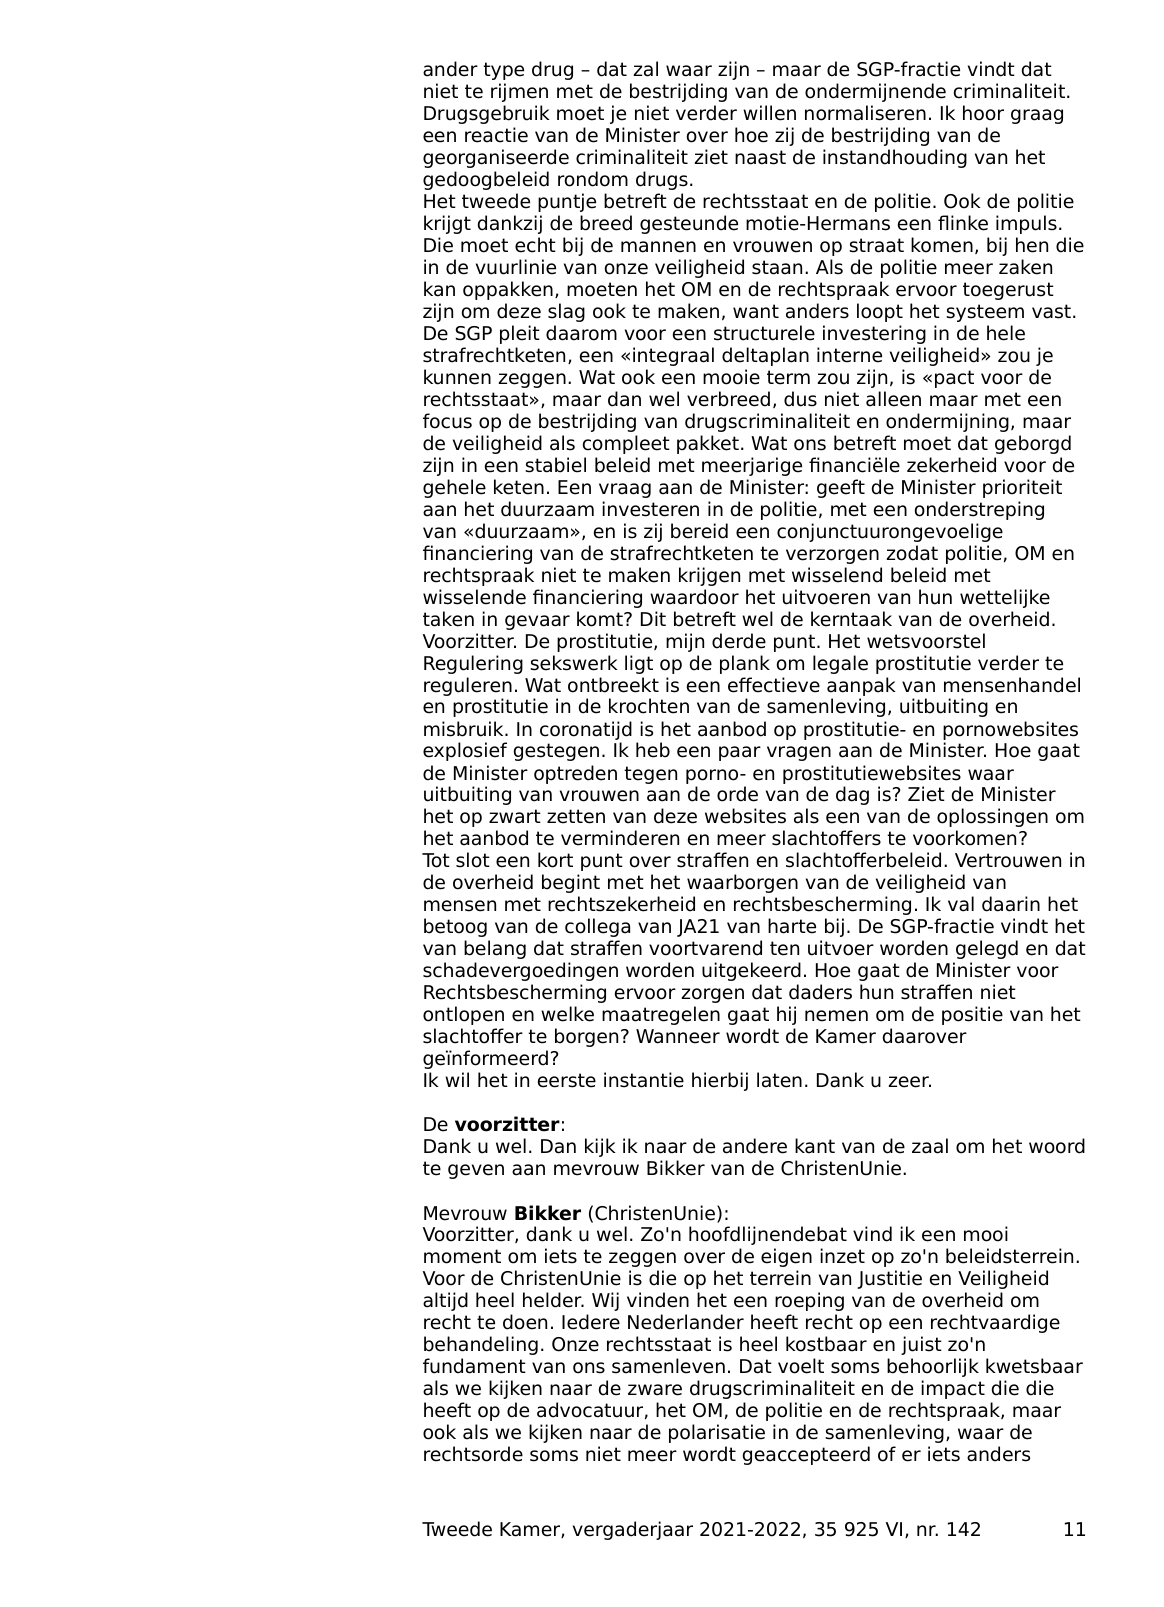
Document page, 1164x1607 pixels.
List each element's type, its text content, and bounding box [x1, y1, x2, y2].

text Voorzitter, dank u wel. Zo'n hoofdlijnendebat vind ik een mooi moment om iets te zeggen over de eigen inzet op zo'n beleidsterrein. Voor de ChristenUnie is die op het terrein van Justitie en Veiligheid altijd heel helder. Wij vinden het een roeping van de overheid om recht te doen. Iedere Nederlander heeft recht op een rechtvaardige behandeling. Onze rechtsstaat is heel kostbaar en juist zo'n fundament van ons samenleven. Dat voelt soms behoorlijk kwetsbaar als we kijken naar de zware drugscriminaliteit en de impact die die heeft op de advocatuur, het OM, de politie en de rechtspraak, maar ook als we kijken naar de polarisatie in de samenleving, waar de rechtsorde soms niet meer wordt geaccepteerd of er iets anders [422, 1224, 1087, 1466]
text Voorzitter. De prostitutie, mijn derde punt. Het wetsvoorstel Regulering sekswerk ligt op de plank om legale prostitutie verder te reguleren. Wat ontbreekt is een effectieve aanpak van mensenhandel en prostitutie in de krochten van de samenleving, uitbuiting en misbruik. In coronatijd is het aanbod op prostitutie- en pornowebsites explosief gestegen. Ik heb een paar vragen aan de Minister. Hoe gaat de Minister optreden tegen porno- en prostitutiewebsites waar uitbuiting van vrouwen aan de orde van de dag is? Ziet de Minister het op zwart zetten van deze websites als een van de oplossingen om het aanbod te verminderen en meer slachtoffers te voorkomen? [422, 631, 1087, 850]
text Dank u wel. Dan kijk ik naar de andere kant van de zaal om het woord te geven aan mevrouw Bikker van de ChristenUnie. [422, 1136, 1087, 1180]
text Het tweede puntje betreft de rechtsstaat en de politie. Ook de politie krijgt dankzij de breed gesteunde motie-Hermans een flinke impuls. Die moet echt bij de mannen en vrouwen op straat komen, bij hen die in de vuurlinie van onze veiligheid staan. Als de politie meer zaken kan oppakken, moeten het OM en de rechtspraak ervoor toegerust zijn om deze slag ook te maken, want anders loopt het systeem vast. De SGP pleit daarom voor een structurele investering in de hele strafrechtketen, een «integraal deltaplan interne veiligheid» zou je kunnen zeggen. Wat ook een mooie term zou zijn, is «pact voor de rechtsstaat», maar dan wel verbreed, dus niet alleen maar met een focus op de bestrijding van drugscriminaliteit en ondermijning, maar de veiligheid als compleet pakket. Wat ons betreft moet dat geborgd zijn in een stabiel beleid met meerjarige financiële zekerheid voor de gehele keten. Een vraag aan de Minister: geeft de Minister prioriteit aan het duurzaam investeren in de politie, met een onderstreping van «duurzaam», en is zij bereid een conjunctuurongevoelige financiering van de strafrechtketen te verzorgen zodat politie, OM en rechtspraak niet te maken krijgen met wisselend beleid met wisselende financiering waardoor het uitvoeren van hun wettelijke taken in gevaar komt? Dit betreft wel de kerntaak van de overheid. [422, 191, 1087, 631]
text Ik wil het in eerste instantie hierbij laten. Dank u zeer. [422, 1070, 1087, 1092]
text De voorzitter: [422, 1114, 1087, 1136]
text Mevrouw Bikker (ChristenUnie): [422, 1202, 1087, 1224]
text ander type drug – dat zal waar zijn – maar de SGP-fractie vindt dat niet te rijmen met de bestrijding van de ondermijnende criminaliteit. Drugsgebruik moet je niet verder willen normaliseren. Ik hoor graag een reactie van de Minister over hoe zij de bestrijding van de georganiseerde criminaliteit ziet naast de instandhouding van het gedoogbeleid rondom drugs. [422, 59, 1087, 191]
text Tot slot een kort punt over straffen en slachtofferbeleid. Vertrouwen in de overheid begint met het waarborgen van de veiligheid van mensen met rechtszekerheid en rechtsbescherming. Ik val daarin het betoog van de collega van JA21 van harte bij. De SGP-fractie vindt het van belang dat straffen voortvarend ten uitvoer worden gelegd en dat schadevergoedingen worden uitgekeerd. Hoe gaat de Minister voor Rechtsbescherming ervoor zorgen dat daders hun straffen niet ontlopen en welke maatregelen gaat hij nemen om de positie van het slachtoffer te borgen? Wanneer wordt de Kamer daarover geïnformeerd? [422, 850, 1087, 1070]
